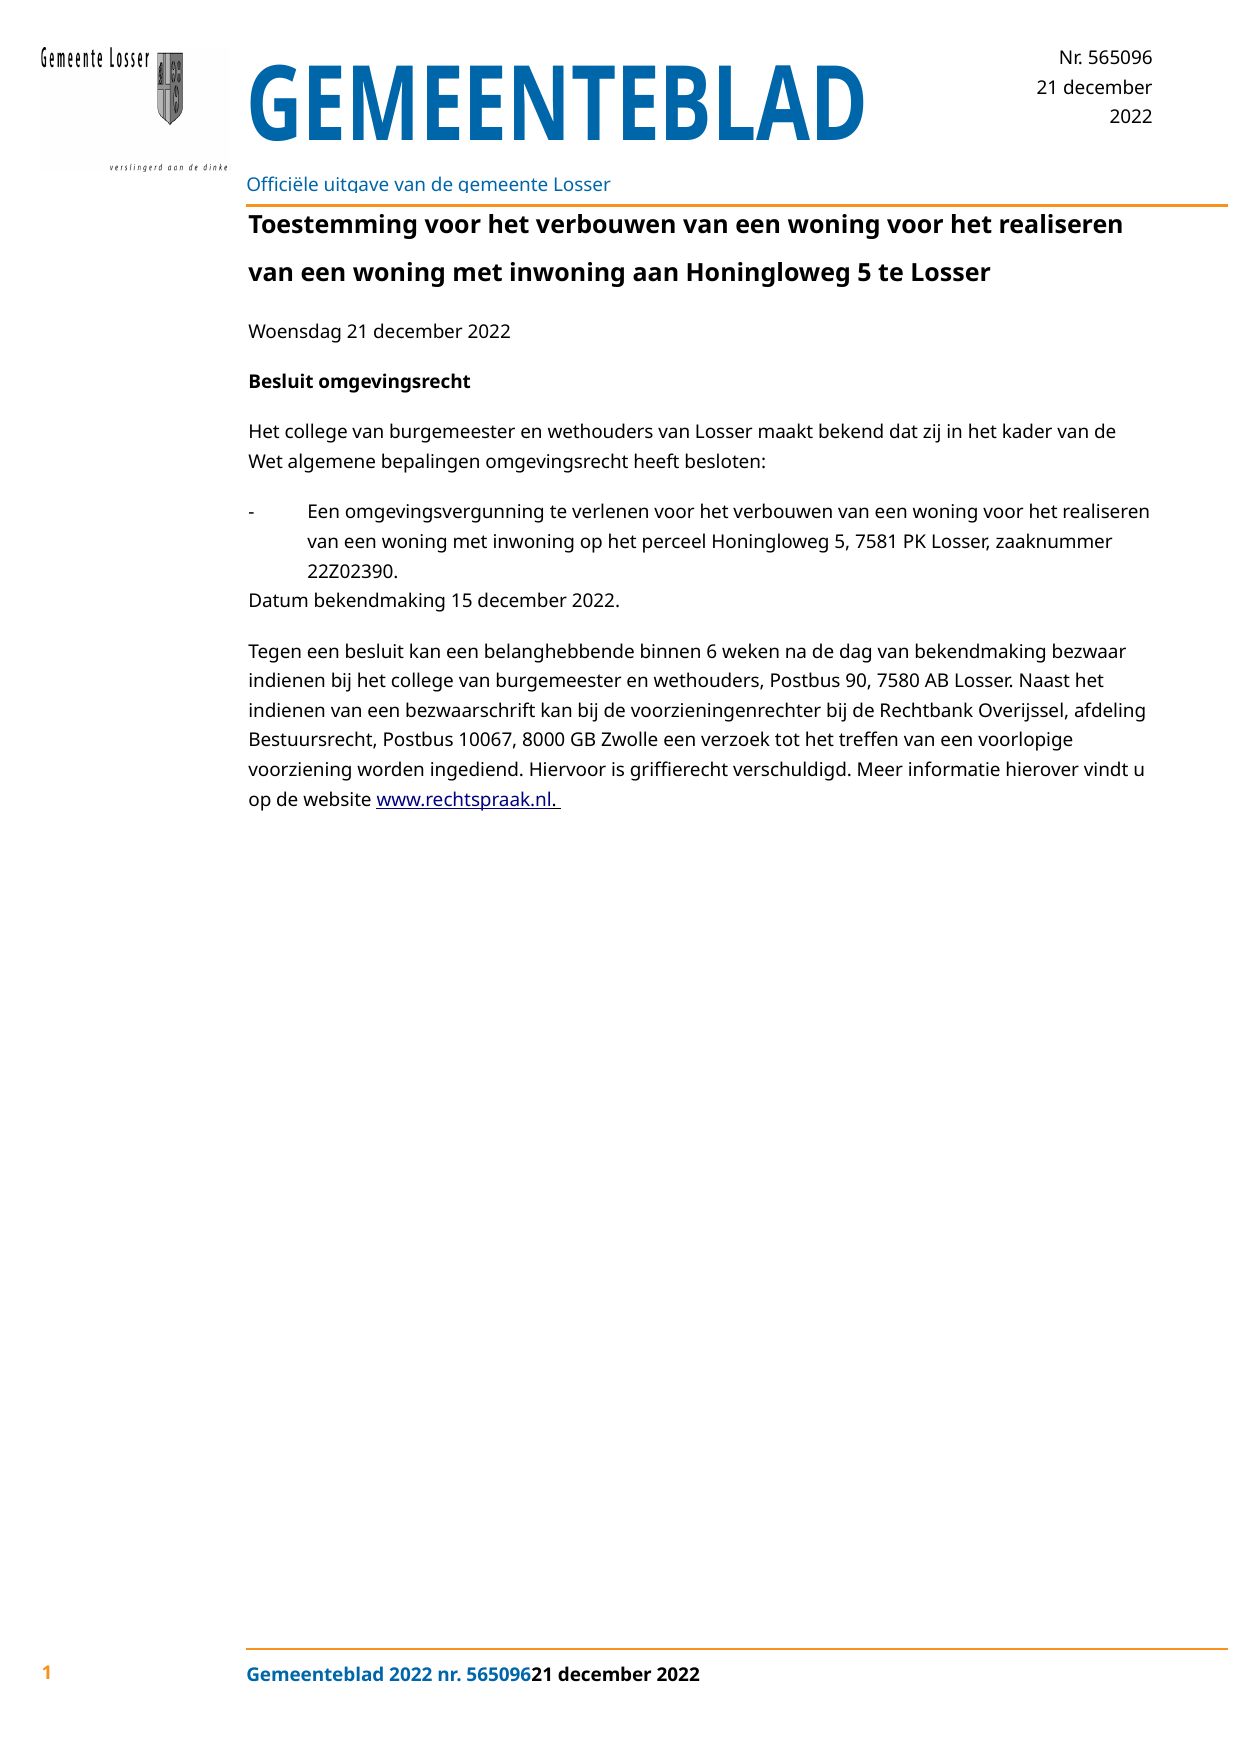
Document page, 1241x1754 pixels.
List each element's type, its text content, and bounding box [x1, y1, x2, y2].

text Tegen een besluit kan een belanghebbende binnen 6 weken na de dag van bekendmaking bezwaar indienen bij het college van burgemeester en wethouders, Postbus 90, 7580 AB Losser. Naast het indienen van een bezwaarschrift kan bij de voorzieningenrechter bij de Rechtbank Overijssel, afdeling Bestuursrecht, Postbus 10067, 8000 GB Zwolle een verzoek tot het treffen van een voorlopige voorziening worden ingediend. Hiervoor is griffierecht verschuldigd. Meer informatie hierover vindt u op de website www.rechtspraak.nl. [248, 638, 1152, 812]
list Een omgevingsvergunning te verlenen voor het verbouwen van een woning voor het realiseren van een woning met inwoning op het perceel Honingloweg 5, 7581 PK Losser, zaaknummer 22Z02390. [248, 499, 1152, 584]
text Datum bekendmaking 15 december 2022. [248, 587, 1152, 613]
picture [41, 47, 231, 172]
text Besluit omgevingsrecht [248, 368, 1152, 394]
text Het college van burgemeester en wethouders van Losser maakt bekend dat zij in het kader van de Wet algemene bepalingen omgevingsrecht heeft besloten: [248, 419, 1152, 474]
text Woensdag 21 december 2022 [248, 318, 1152, 344]
text Toestemming voor het verbouwen van een woning voor het realiseren van een woning met inwoning aan Honingloweg 5 te Losser [248, 207, 1152, 288]
